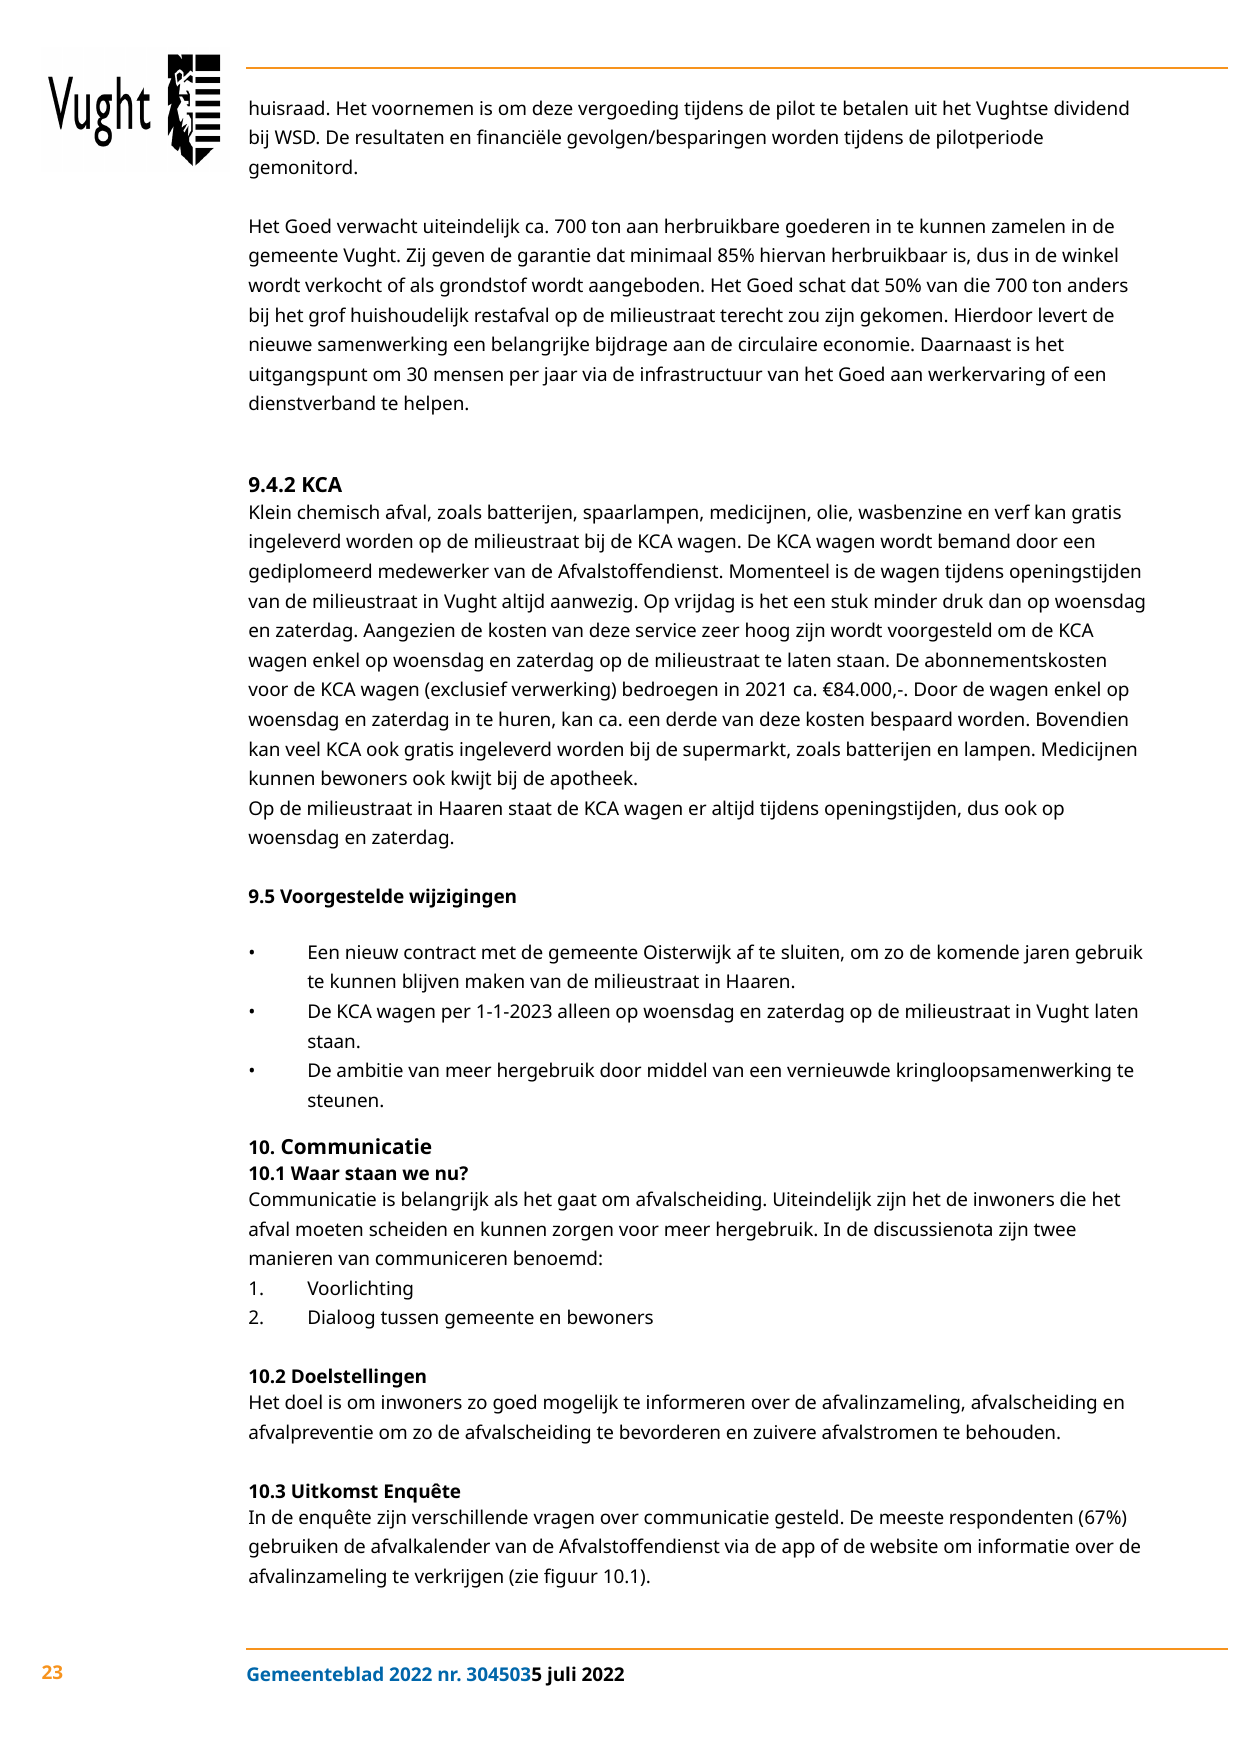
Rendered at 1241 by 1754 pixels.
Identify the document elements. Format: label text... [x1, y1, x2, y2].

text 9.5 Voorgestelde wijzigingen [248, 884, 1152, 909]
text Het Goed verwacht uiteindelijk ca. 700 ton aan herbruikbare goederen in te kunnen zamelen in de gemeente Vught. Zij geven de garantie dat minimaal 85% hiervan herbruikbaar is, dus in de winkel wordt verkocht of als grondstof wordt aangeboden. Het Goed schat dat 50% van die 700 ton anders bij het grof huishoudelijk restafval op de milieustraat terecht zou zijn gekomen. Hierdoor levert de nieuwe samenwerking een belangrijke bijdrage aan de circulaire economie. Daarnaast is het uitgangspunt om 30 mensen per jaar via de infrastructuur van het Goed aan werkervaring of een dienstverband te helpen. [248, 213, 1152, 416]
text 10.3 Uitkomst Enquête [248, 1478, 1152, 1504]
text Het doel is om inwoners zo goed mogelijk te informeren over de afvalinzameling, afvalscheiding en afvalpreventie om zo de afvalscheiding te bevorderen en zuivere afvalstromen te behouden. [248, 1389, 1152, 1445]
list Dialoog tussen gemeente en bewoners [248, 1304, 1152, 1330]
table_header Een nieuw contract met de gemeente Oisterwijk af te sluiten, om zo de komende jaren gebruik te kunnen blijven maken van de milieustraat in Haaren. De KCA wagen per 1-1-2023 alleen op woensdag en zaterdag op de milieustraat in Vught laten staan. De ambitie van meer hergebruik door middel van een vernieuwde kringloopsamenwerking te steunen. [248, 939, 1152, 1113]
text 9.4.2 KCA [248, 471, 1152, 499]
text 10.2 Doelstellingen [248, 1364, 1152, 1389]
text Op de milieustraat in Haaren staat de KCA wagen er altijd tijdens openingstijden, dus ook op woensdag en zaterdag. [248, 795, 1152, 850]
text 10. Communicatie [248, 1132, 1152, 1160]
picture [41, 47, 231, 172]
text Klein chemisch afval, zoals batterijen, spaarlampen, medicijnen, olie, wasbenzine en verf kan gratis ingeleverd worden op de milieustraat bij de KCA wagen. De KCA wagen wordt bemand door een gediplomeerd medewerker van de Afvalstoffendienst. Momenteel is de wagen tijdens openingstijden van de milieustraat in Vught altijd aanwezig. Op vrijdag is het een stuk minder druk dan op woensdag en zaterdag. Aangezien de kosten van deze service zeer hoog zijn wordt voorgesteld om de KCA wagen enkel op woensdag en zaterdag op de milieustraat te laten staan. De abonnementskosten voor de KCA wagen (exclusief verwerking) bedroegen in 2021 ca. €84.000,-. Door de wagen enkel op woensdag en zaterdag in te huren, kan ca. een derde van deze kosten bespaard worden. Bovendien kan veel KCA ook gratis ingeleverd worden bij de supermarkt, zoals batterijen en lampen. Medicijnen kunnen bewoners ook kwijt bij de apotheek. [248, 499, 1152, 791]
text 10.1 Waar staan we nu? [248, 1160, 1152, 1186]
list Voorlichting [248, 1275, 1152, 1301]
text huisraad. Het voornemen is om deze vergoeding tijdens de pilot te betalen uit het Vughtse dividend bij WSD. De resultaten en financiële gevolgen/besparingen worden tijdens de pilotperiode gemonitord. [248, 95, 1152, 180]
text In de enquête zijn verschillende vragen over communicatie gesteld. De meeste respondenten (67%) gebruiken de afvalkalender van de Afvalstoffendienst via de app of de website om informatie over de afvalinzameling te verkrijgen (zie figuur 10.1). [248, 1504, 1152, 1589]
text Communicatie is belangrijk als het gaat om afvalscheiding. Uiteindelijk zijn het de inwoners die het afval moeten scheiden en kunnen zorgen voor meer hergebruik. In de discussienota zijn twee manieren van communiceren benoemd: [248, 1186, 1152, 1271]
